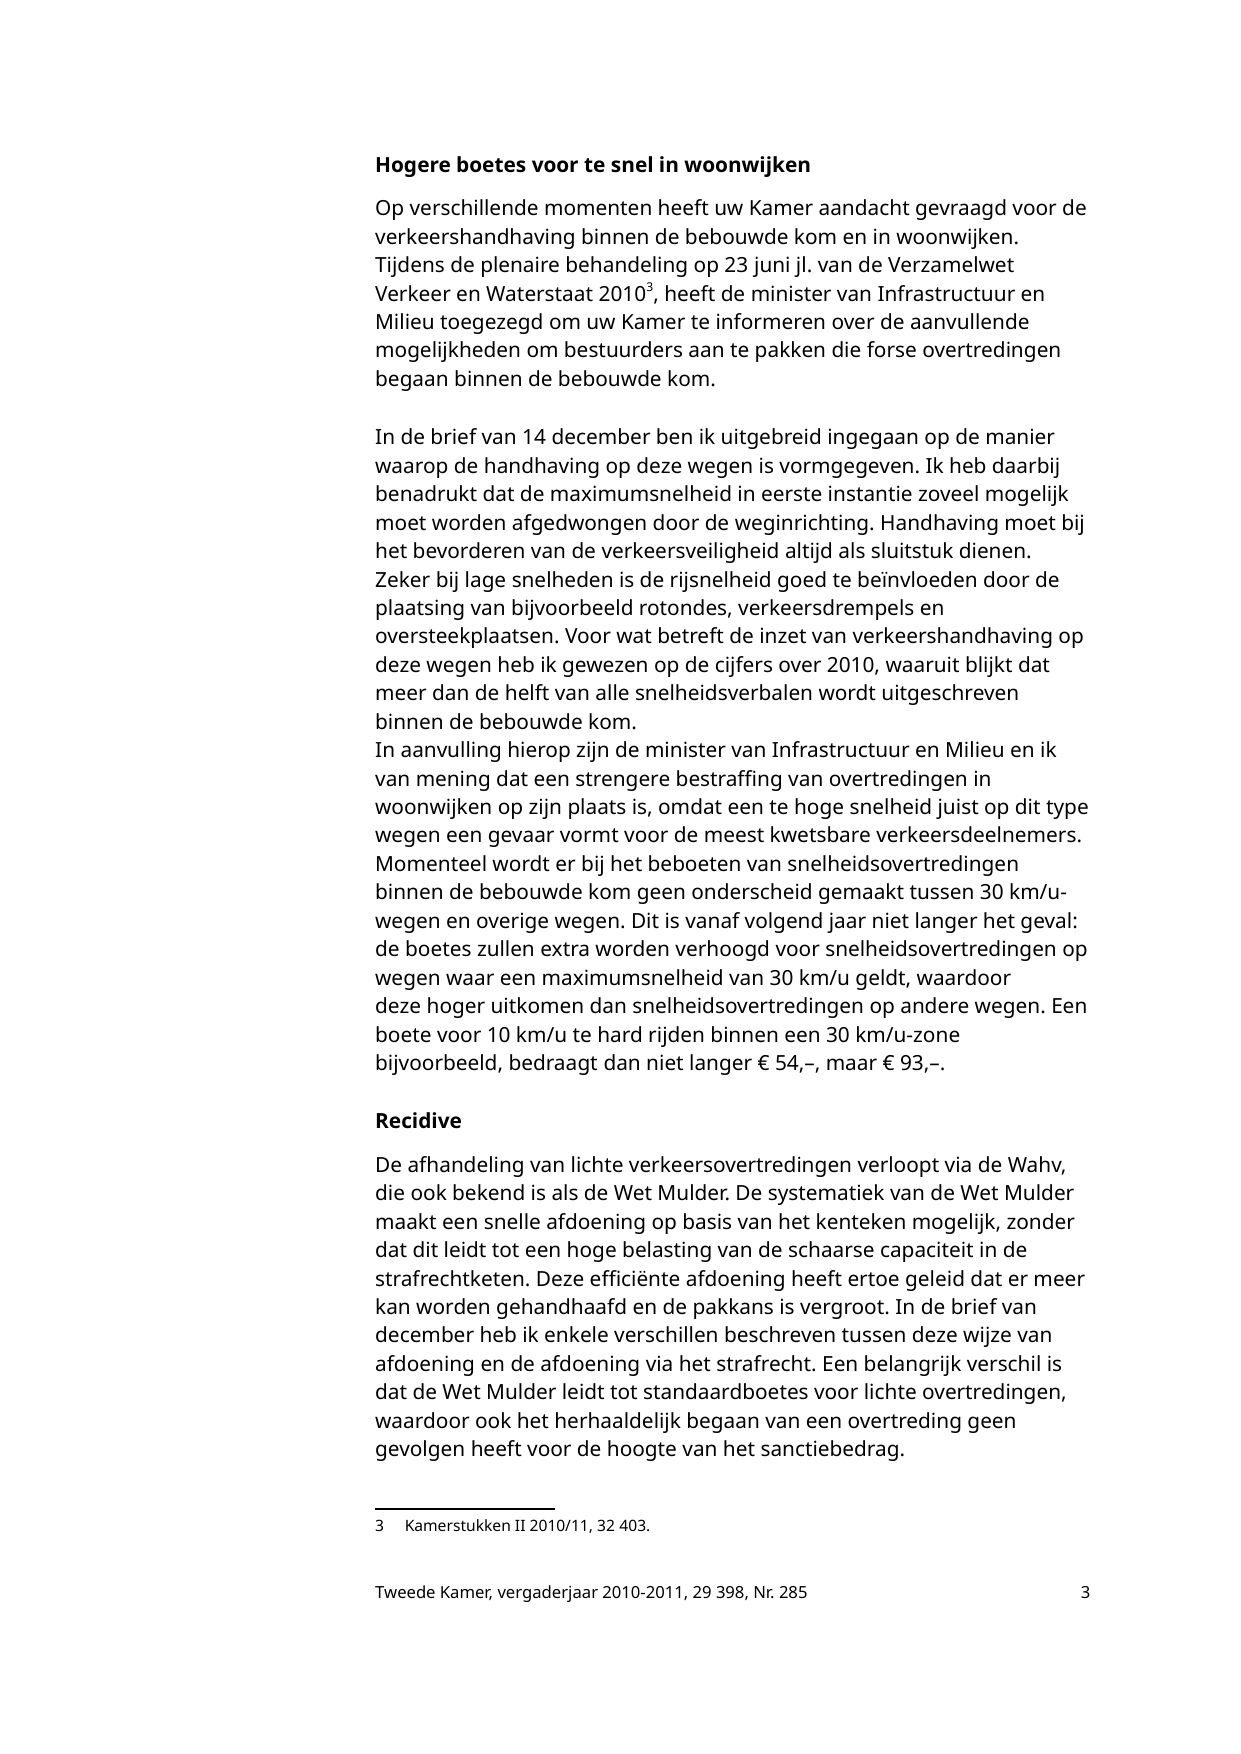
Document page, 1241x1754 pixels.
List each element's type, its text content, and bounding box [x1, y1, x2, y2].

text Recidive [375, 1107, 1090, 1135]
text In de brief van 14 december ben ik uitgebreid ingegaan op de manier waarop de handhaving op deze wegen is vormgegeven. Ik heb daarbij benadrukt dat de maximumsnelheid in eerste instantie zoveel mogelijk moet worden afgedwongen door de weginrichting. Handhaving moet bij het bevorderen van de verkeersveiligheid altijd als sluitstuk dienen. Zeker bij lage snelheden is de rijsnelheid goed te beïnvloeden door de plaatsing van bijvoorbeeld rotondes, verkeersdrempels en oversteekplaatsen. Voor wat betreft de inzet van verkeershandhaving op deze wegen heb ik gewezen op de cijfers over 2010, waaruit blijkt dat meer dan de helft van alle snelheidsverbalen wordt uitgeschreven binnen de bebouwde kom. [375, 422, 1090, 735]
text In aanvulling hierop zijn de minister van Infrastructuur en Milieu en ik van mening dat een strengere bestraffing van overtredingen in woonwijken op zijn plaats is, omdat een te hoge snelheid juist op dit type wegen een gevaar vormt voor de meest kwetsbare verkeersdeelnemers. Momenteel wordt er bij het beboeten van snelheidsovertredingen binnen de bebouwde kom geen onderscheid gemaakt tussen 30 km/u-wegen en overige wegen. Dit is vanaf volgend jaar niet langer het geval: de boetes zullen extra worden verhoogd voor snelheidsovertredingen op wegen waar een maximumsnelheid van 30 km/u geldt, waardoor deze hoger uitkomen dan snelheidsovertredingen op andere wegen. Een boete voor 10 km/u te hard rijden binnen een 30 km/u-zone bijvoorbeeld, bedraagt dan niet langer € 54,–, maar € 93,–. [375, 735, 1090, 1077]
text De afhandeling van lichte verkeersovertredingen verloopt via de Wahv, die ook bekend is als de Wet Mulder. De systematiek van de Wet Mulder maakt een snelle afdoening op basis van het kenteken mogelijk, zonder dat dit leidt tot een hoge belasting van de schaarse capaciteit in de strafrechtketen. Deze efficiënte afdoening heeft ertoe geleid dat er meer kan worden gehandhaafd en de pakkans is vergroot. In de brief van december heb ik enkele verschillen beschreven tussen deze wijze van afdoening en de afdoening via het strafrecht. Een belangrijk verschil is dat de Wet Mulder leidt tot standaardboetes voor lichte overtredingen, waardoor ook het herhaaldelijk begaan van een overtreding geen gevolgen heeft voor de hoogte van het sanctiebedrag. [375, 1150, 1090, 1463]
text Hogere boetes voor te snel in woonwijken [375, 150, 1090, 178]
text Op verschillende momenten heeft uw Kamer aandacht gevraagd voor de verkeershandhaving binnen de bebouwde kom en in woonwijken. Tijdens de plenaire behandeling op 23 juni jl. van de Verzamelwet Verkeer en Waterstaat 2010, heeft de minister van Infrastructuur en Milieu toegezegd om uw Kamer te informeren over de aanvullende mogelijkheden om bestuurders aan te pakken die forse overtredingen begaan binnen de bebouwde kom. [375, 193, 1090, 392]
text Kamerstukken II 2010/11, 32 403. [375, 1508, 1090, 1536]
